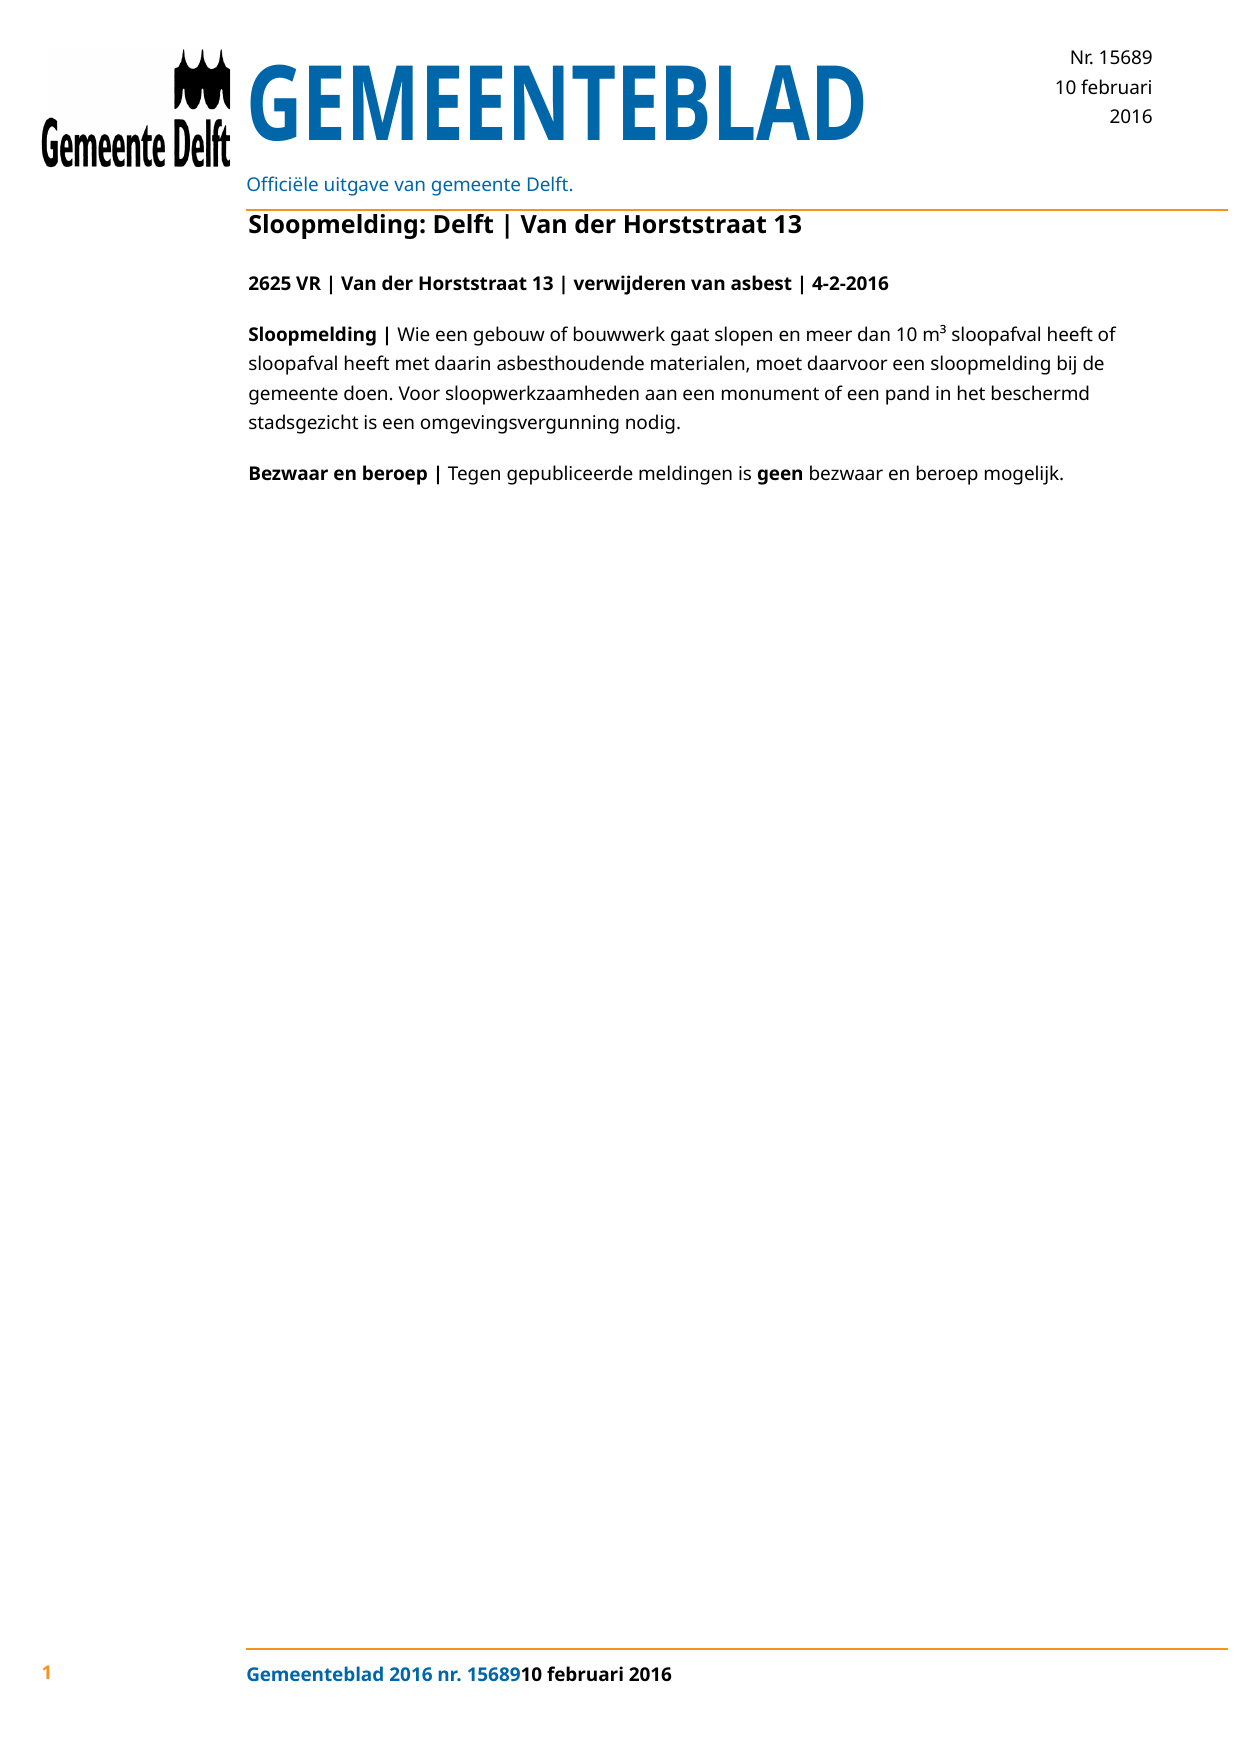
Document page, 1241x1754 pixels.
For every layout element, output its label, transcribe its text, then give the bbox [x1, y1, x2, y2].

text Sloopmelding | Wie een gebouw of bouwwerk gaat slopen en meer dan 10 m³ sloopafval heeft of sloopafval heeft met daarin asbesthoudende materialen, moet daarvoor een sloopmelding bij de gemeente doen. Voor sloopwerkzaamheden aan een monument of een pand in het beschermd stadsgezicht is een omgevingsvergunning nodig. [248, 321, 1152, 435]
picture [41, 47, 231, 172]
text 2625 VR | Van der Horststraat 13 | verwijderen van asbest | 4-2-2016 [248, 270, 1152, 296]
text Sloopmelding: Delft | Van der Horststraat 13 [248, 211, 1152, 241]
text Bezwaar en beroep | Tegen gepubliceerde meldingen is geen bezwaar en beroep mogelijk. [248, 460, 1152, 486]
